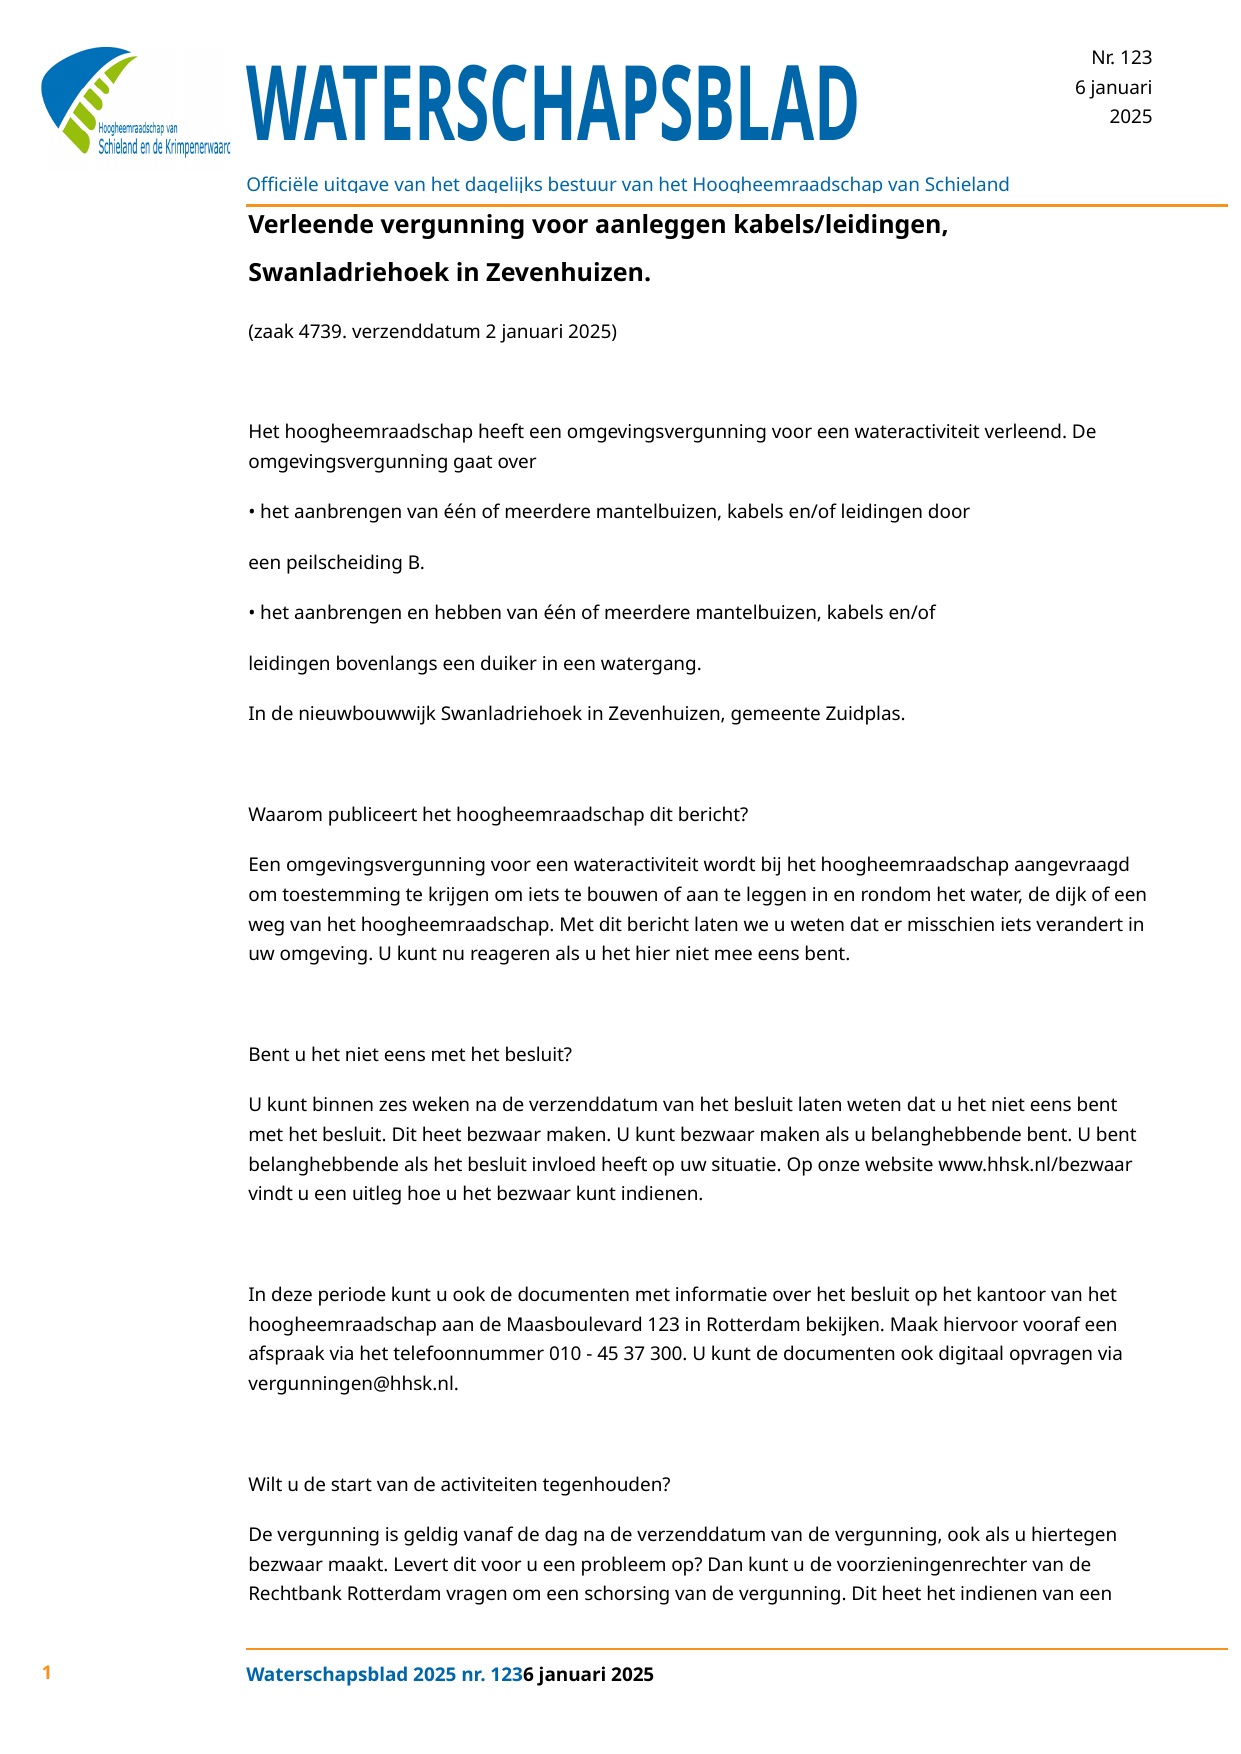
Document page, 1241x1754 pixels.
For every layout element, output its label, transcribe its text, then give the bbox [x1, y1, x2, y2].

text Verleende vergunning voor aanleggen kabels/leidingen, Swanladriehoek in Zevenhuizen. [248, 207, 1152, 288]
text • het aanbrengen van één of meerdere mantelbuizen, kabels en/of leidingen door [248, 499, 1152, 524]
text Een omgevingsvergunning voor een wateractiviteit wordt bij het hoogheemraadschap aangevraagd om toestemming te krijgen om iets te bouwen of aan te leggen in en rondom het water, de dijk of een weg van het hoogheemraadschap. Met dit bericht laten we u weten dat er misschien iets verandert in uw omgeving. U kunt nu reageren als u het hier niet mee eens bent. [248, 852, 1152, 966]
text Wilt u de start van de activiteiten tegenhouden? [248, 1471, 1152, 1497]
text leidingen bovenlangs een duiker in een watergang. [248, 650, 1152, 676]
text Bent u het niet eens met het besluit? [248, 1041, 1152, 1067]
text een peilscheiding B. [248, 549, 1152, 575]
text In deze periode kunt u ook de documenten met informatie over het besluit op het kantoor van het hoogheemraadschap aan de Maasboulevard 123 in Rotterdam bekijken. Maak hiervoor vooraf een afspraak via het telefoonnummer 010 - 45 37 300. U kunt de documenten ook digitaal opvragen via vergunningen@hhsk.nl. [248, 1281, 1152, 1396]
text Waarom publiceert het hoogheemraadschap dit bericht? [248, 801, 1152, 827]
text • het aanbrengen en hebben van één of meerdere mantelbuizen, kabels en/of [248, 599, 1152, 625]
text In de nieuwbouwwijk Swanladriehoek in Zevenhuizen, gemeente Zuidplas. [248, 700, 1152, 726]
text Het hoogheemraadschap heeft een omgevingsvergunning voor een wateractiviteit verleend. De omgevingsvergunning gaat over [248, 419, 1152, 474]
picture [41, 47, 231, 172]
text U kunt binnen zes weken na de verzenddatum van het besluit laten weten dat u het niet eens bent met het besluit. Dit heet bezwaar maken. U kunt bezwaar maken als u belanghebbende bent. U bent belanghebbende als het besluit invloed heeft op uw situatie. Op onze website www.hhsk.nl/bezwaar vindt u een uitleg hoe u het bezwaar kunt indienen. [248, 1092, 1152, 1206]
text De vergunning is geldig vanaf de dag na de verzenddatum van de vergunning, ook als u hiertegen bezwaar maakt. Levert dit voor u een probleem op? Dan kunt u de voorzieningenrechter van de Rechtbank Rotterdam vragen om een schorsing van de vergunning. Dit heet het indienen van een [248, 1521, 1152, 1606]
text (zaak 4739. verzenddatum 2 januari 2025) [248, 318, 1152, 344]
